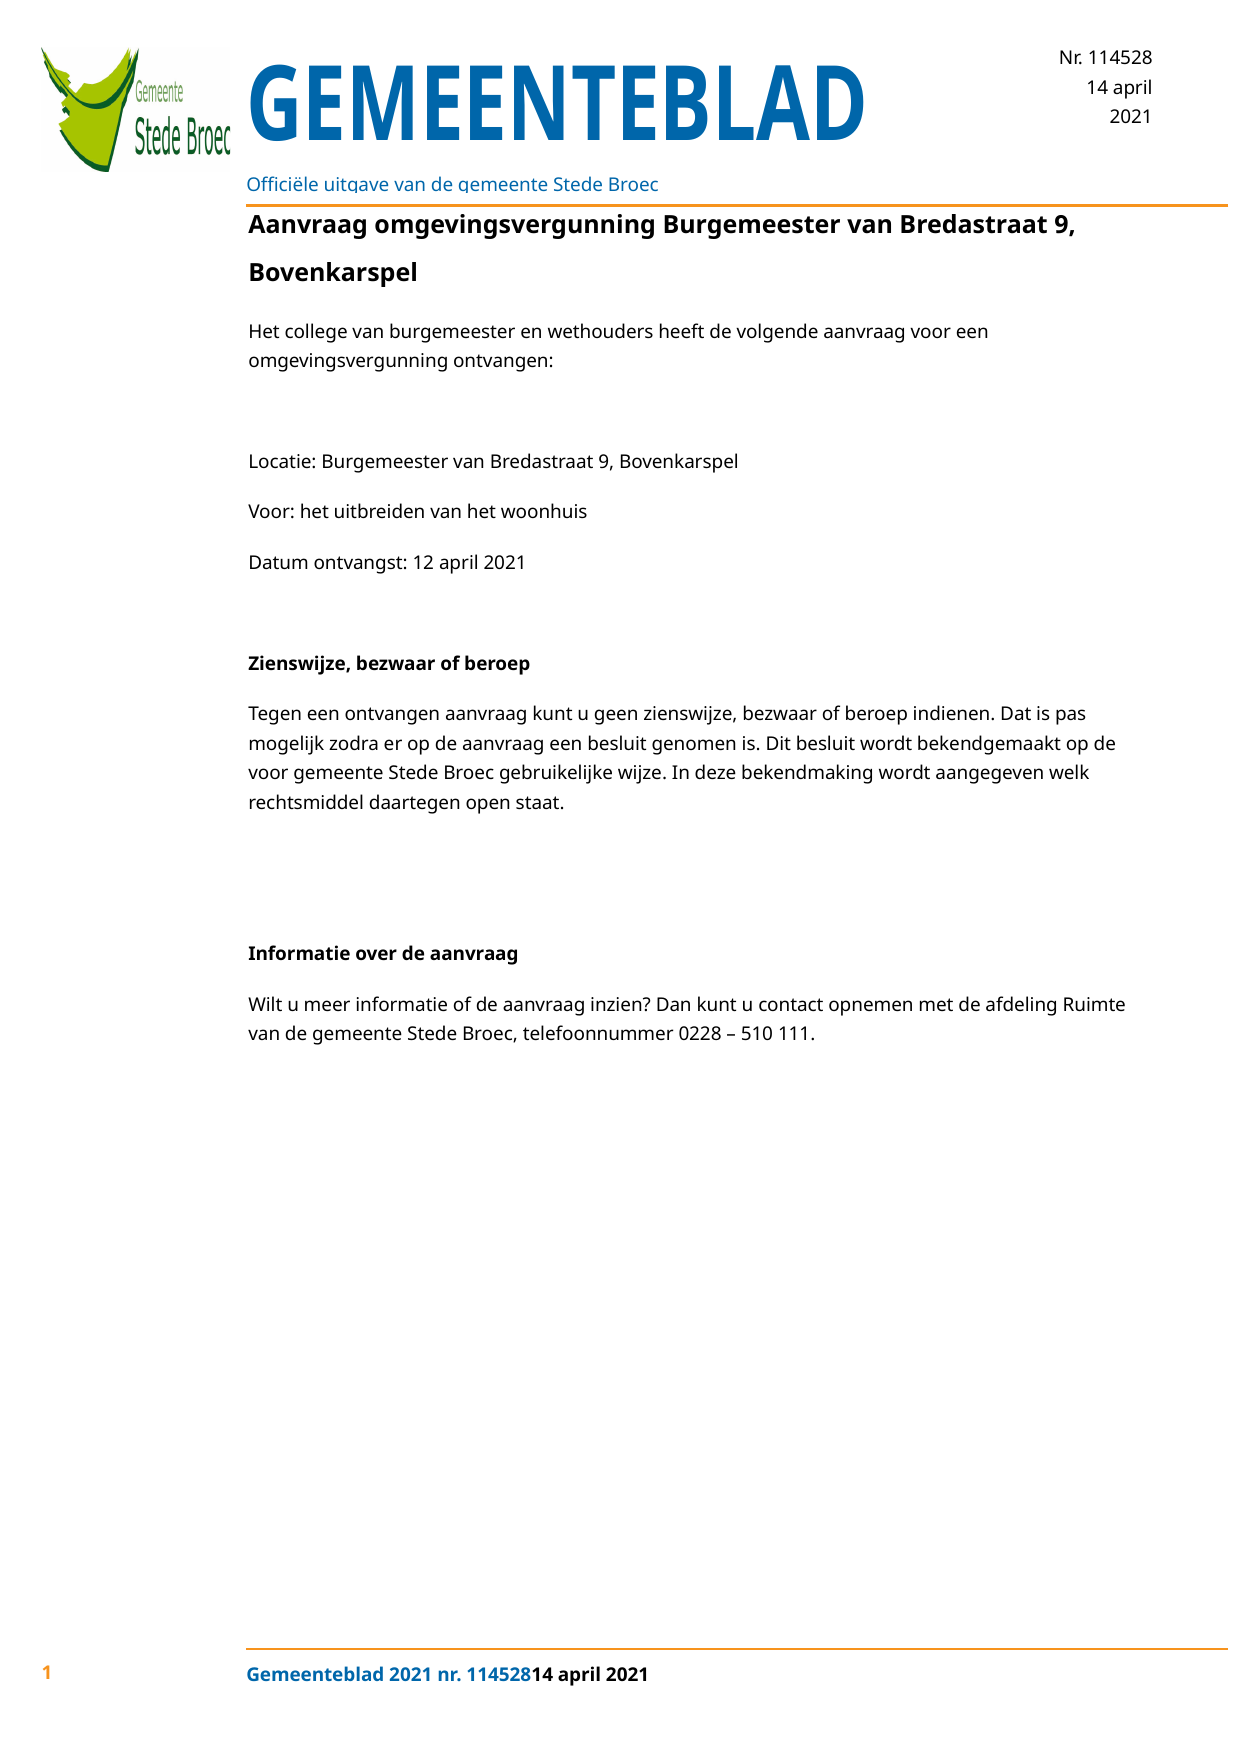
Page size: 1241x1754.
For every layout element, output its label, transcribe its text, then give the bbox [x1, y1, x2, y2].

text Zienswijze, bezwaar of beroep [248, 650, 1152, 676]
text Voor: het uitbreiden van het woonhuis [248, 499, 1152, 524]
text Informatie over de aanvraag [248, 940, 1152, 966]
text Tegen een ontvangen aanvraag kunt u geen zienswijze, bezwaar of beroep indienen. Dat is pas mogelijk zodra er op de aanvraag een besluit genomen is. Dit besluit wordt bekendgemaakt op de voor gemeente Stede Broec gebruikelijke wijze. In deze bekendmaking wordt aangegeven welk rechtsmiddel daartegen open staat. [248, 700, 1152, 815]
text Wilt u meer informatie of de aanvraag inzien? Dan kunt u contact opnemen met de afdeling Ruimte van de gemeente Stede Broec, telefoonnummer 0228 – 510 111. [248, 991, 1152, 1046]
text Aanvraag omgevingsvergunning Burgemeester van Bredastraat 9, Bovenkarspel [248, 207, 1152, 288]
text Locatie: Burgemeester van Bredastraat 9, Bovenkarspel [248, 448, 1152, 474]
picture [41, 47, 231, 172]
text Het college van burgemeester en wethouders heeft de volgende aanvraag voor een omgevingsvergunning ontvangen: [248, 318, 1152, 373]
text Datum ontvangst: 12 april 2021 [248, 549, 1152, 575]
